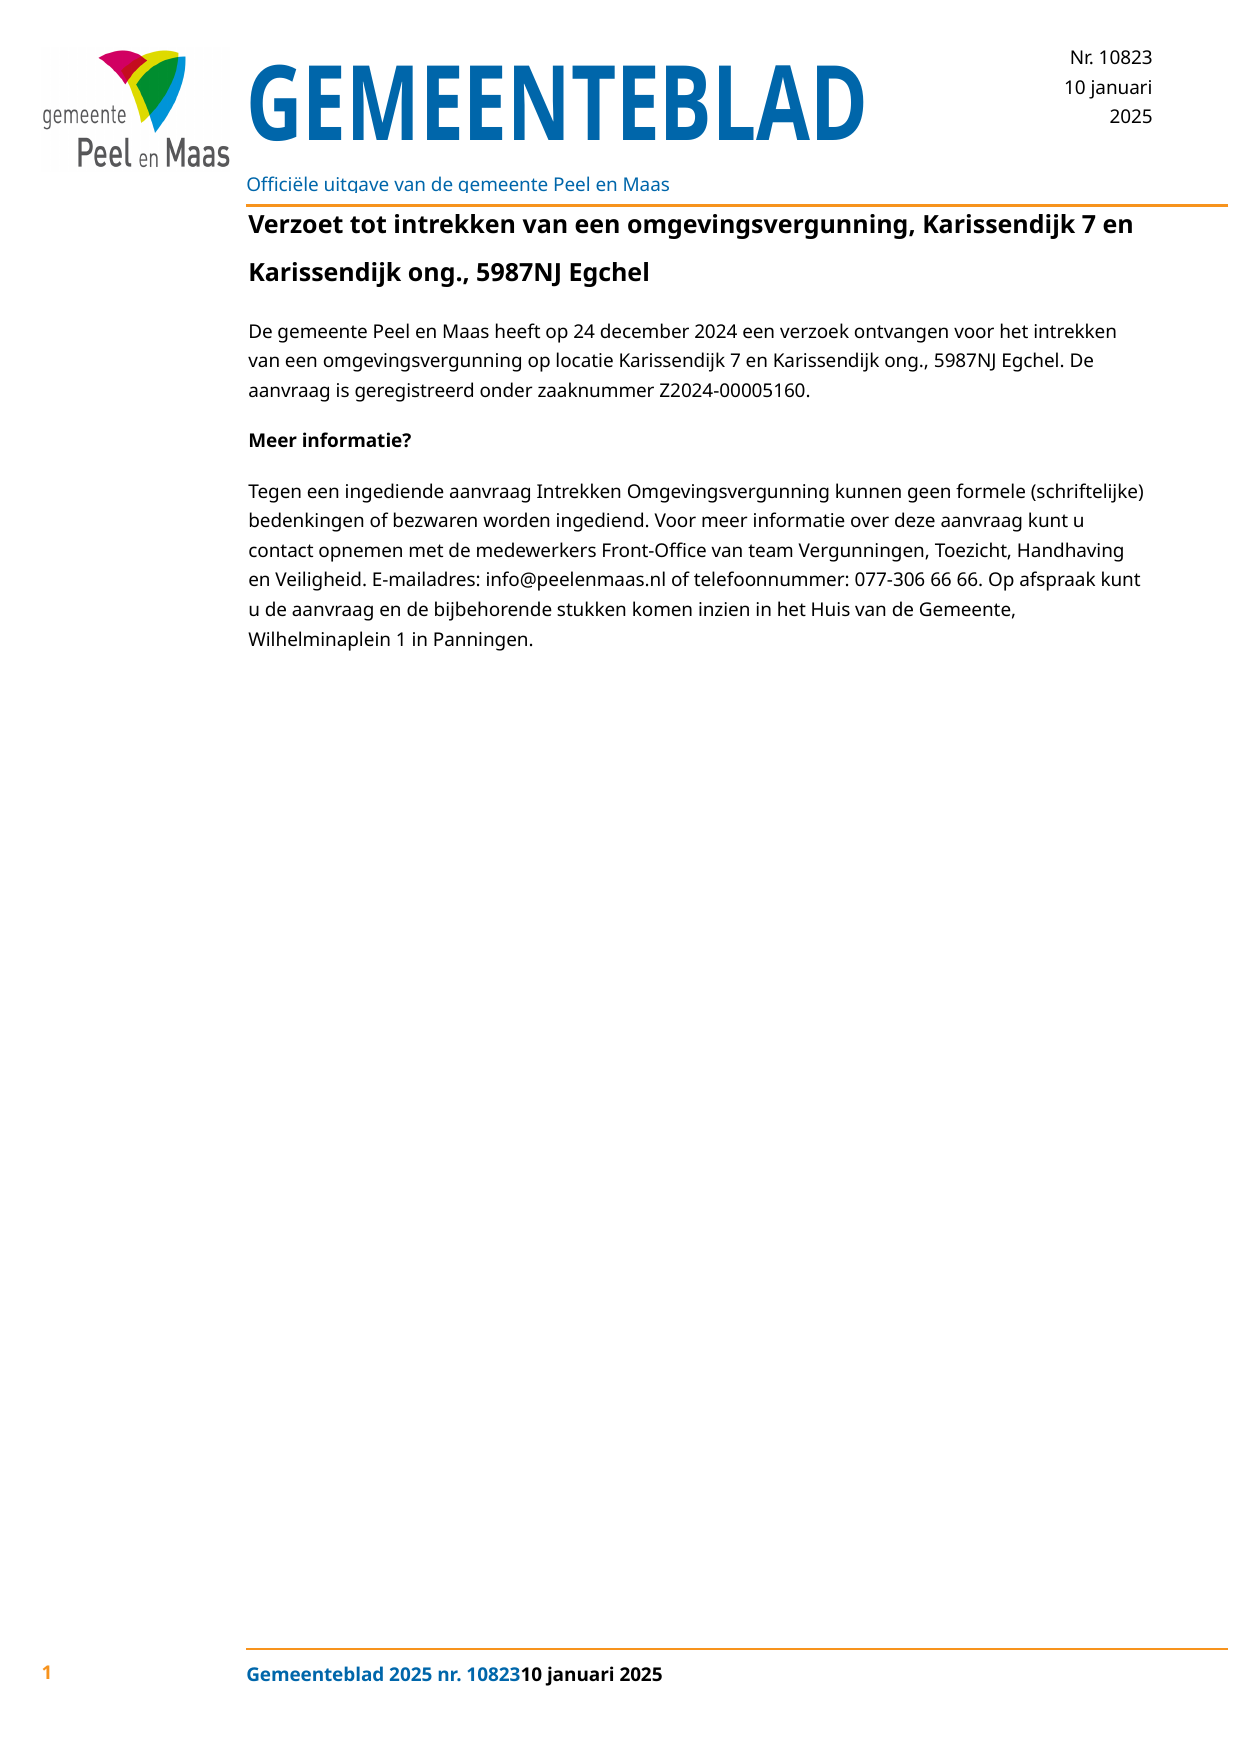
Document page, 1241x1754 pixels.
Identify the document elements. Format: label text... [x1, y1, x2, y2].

text Meer informatie? [248, 427, 1152, 453]
text De gemeente Peel en Maas heeft op 24 december 2024 een verzoek ontvangen voor het intrekken van een omgevingsvergunning op locatie Karissendijk 7 en Karissendijk ong., 5987NJ Egchel. De aanvraag is geregistreerd onder zaaknummer Z2024-00005160. [248, 318, 1152, 403]
text Verzoet tot intrekken van een omgevingsvergunning, Karissendijk 7 en Karissendijk ong., 5987NJ Egchel [248, 207, 1152, 288]
text Tegen een ingediende aanvraag Intrekken Omgevingsvergunning kunnen geen formele (schriftelijke) bedenkingen of bezwaren worden ingediend. Voor meer informatie over deze aanvraag kunt u contact opnemen met de medewerkers Front-Office van team Vergunningen, Toezicht, Handhaving en Veiligheid. E-mailadres: info@peelenmaas.nl of telefoonnummer: 077-306 66 66. Op afspraak kunt u de aanvraag en de bijbehorende stukken komen inzien in het Huis van de Gemeente, Wilhelminaplein 1 in Panningen. [248, 478, 1152, 652]
picture [41, 47, 231, 172]
